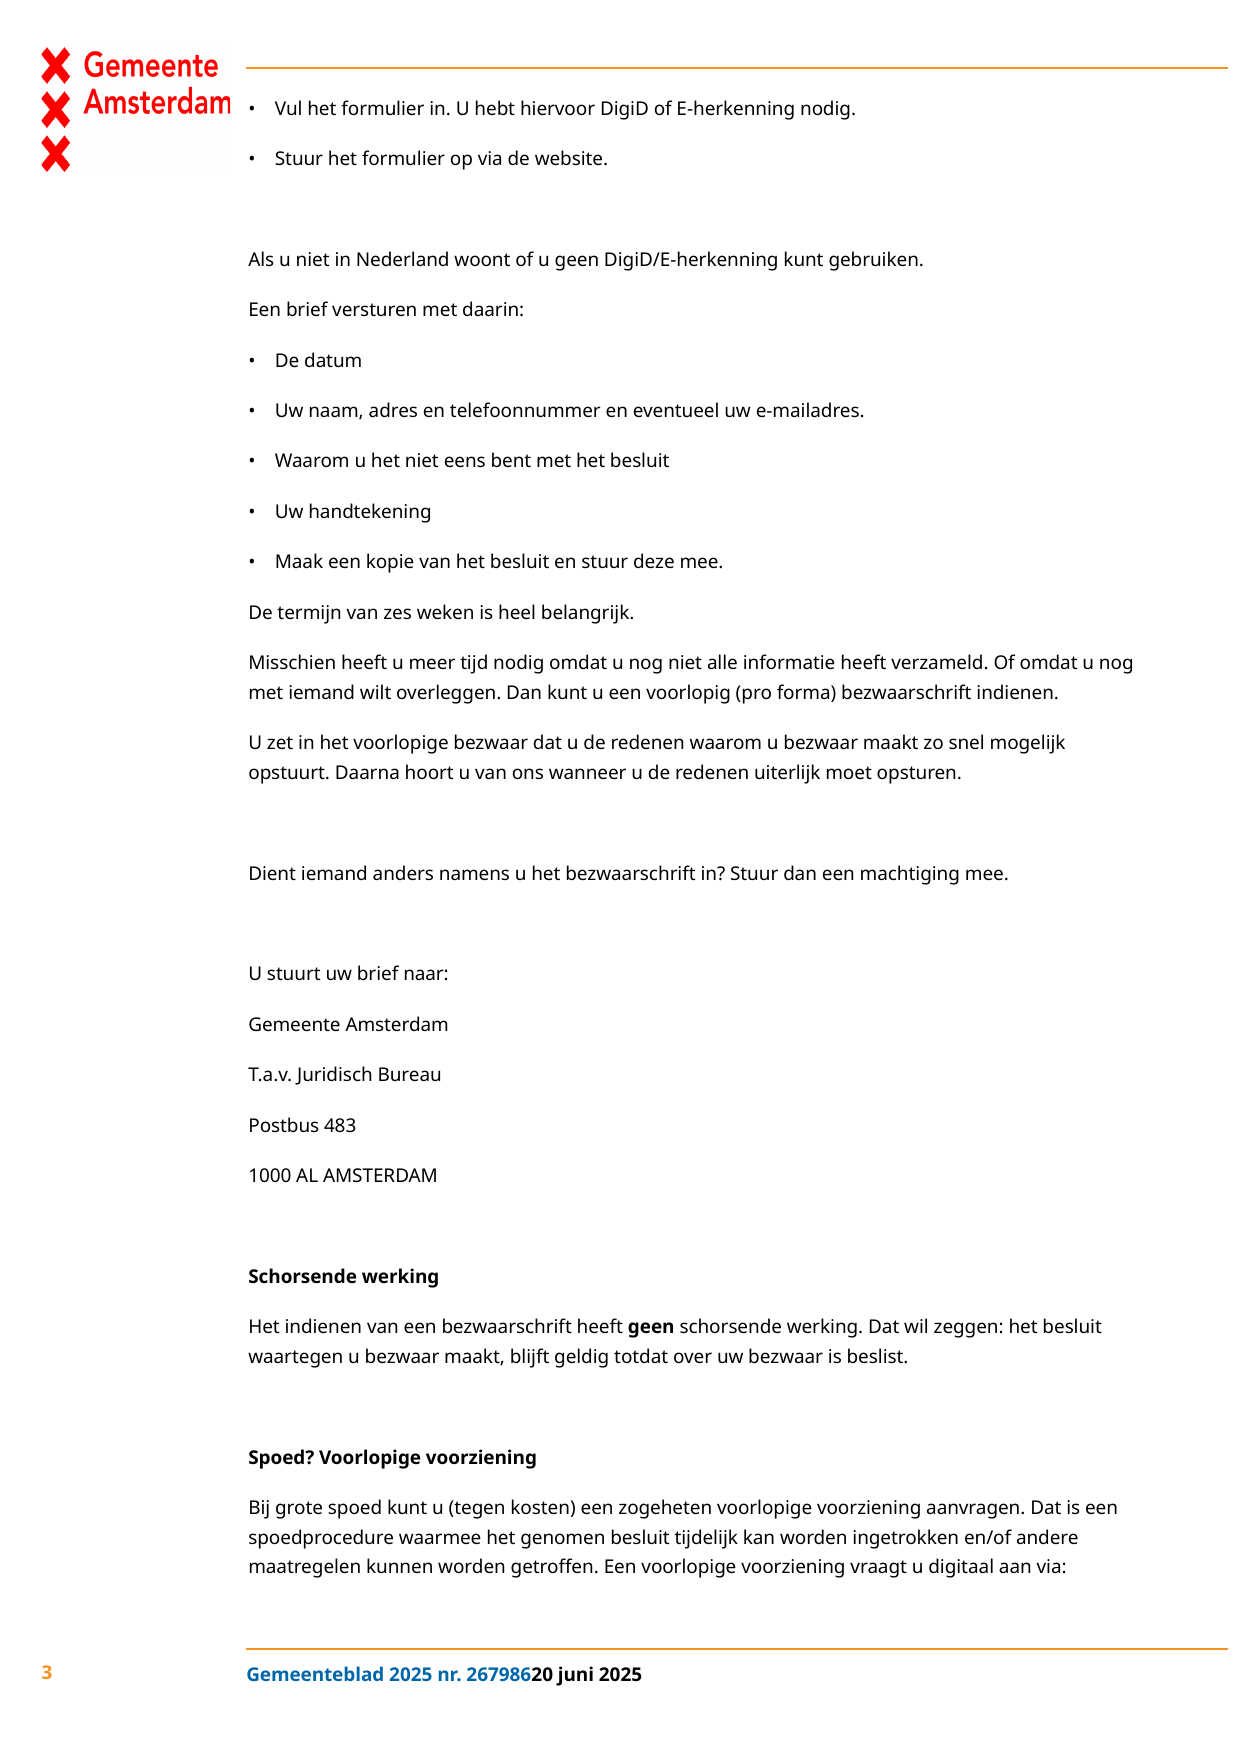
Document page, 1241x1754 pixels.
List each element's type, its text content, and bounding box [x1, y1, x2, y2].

text T.a.v. Juridisch Bureau [248, 1061, 1152, 1087]
text • De datum [248, 347, 1152, 373]
text U zet in het voorlopige bezwaar dat u de redenen waarom u bezwaar maakt zo snel mogelijk opstuurt. Daarna hoort u van ons wanneer u de redenen uiterlijk moet opsturen. [248, 729, 1152, 785]
text • Maak een kopie van het besluit en stuur deze mee. [248, 548, 1152, 574]
text • Vul het formulier in. U hebt hiervoor DigiD of E-herkenning nodig. [248, 95, 1152, 121]
text Misschien heeft u meer tijd nodig omdat u nog niet alle informatie heeft verzameld. Of omdat u nog met iemand wilt overleggen. Dan kunt u een voorlopig (pro forma) bezwaarschrift indienen. [248, 649, 1152, 705]
text • Waarom u het niet eens bent met het besluit [248, 448, 1152, 473]
text Postbus 483 [248, 1112, 1152, 1138]
text Dient iemand anders namens u het bezwaarschrift in? Stuur dan een machtiging mee. [248, 860, 1152, 886]
picture [41, 47, 231, 172]
text Het indienen van een bezwaarschrift heeft geen schorsende werking. Dat wil zeggen: het besluit waartegen u bezwaar maakt, blijft geldig totdat over uw bezwaar is beslist. [248, 1313, 1152, 1369]
text • Uw naam, adres en telefoonnummer en eventueel uw e-mailadres. [248, 397, 1152, 423]
text Als u niet in Nederland woont of u geen DigiD/E-herkenning kunt gebruiken. [248, 246, 1152, 272]
text • Uw handtekening [248, 498, 1152, 524]
text Bij grote spoed kunt u (tegen kosten) een zogeheten voorlopige voorziening aanvragen. Dat is een spoedprocedure waarmee het genomen besluit tijdelijk kan worden ingetrokken en/of andere maatregelen kunnen worden getroffen. Een voorlopige voorziening vraagt u digitaal aan via: [248, 1494, 1152, 1579]
text 1000 AL AMSTERDAM [248, 1162, 1152, 1188]
text Spoed? Voorlopige voorziening [248, 1444, 1152, 1470]
text U stuurt uw brief naar: [248, 961, 1152, 986]
text Een brief versturen met daarin: [248, 296, 1152, 322]
text De termijn van zes weken is heel belangrijk. [248, 599, 1152, 625]
text • Stuur het formulier op via de website. [248, 145, 1152, 171]
text Gemeente Amsterdam [248, 1011, 1152, 1037]
text Schorsende werking [248, 1263, 1152, 1289]
